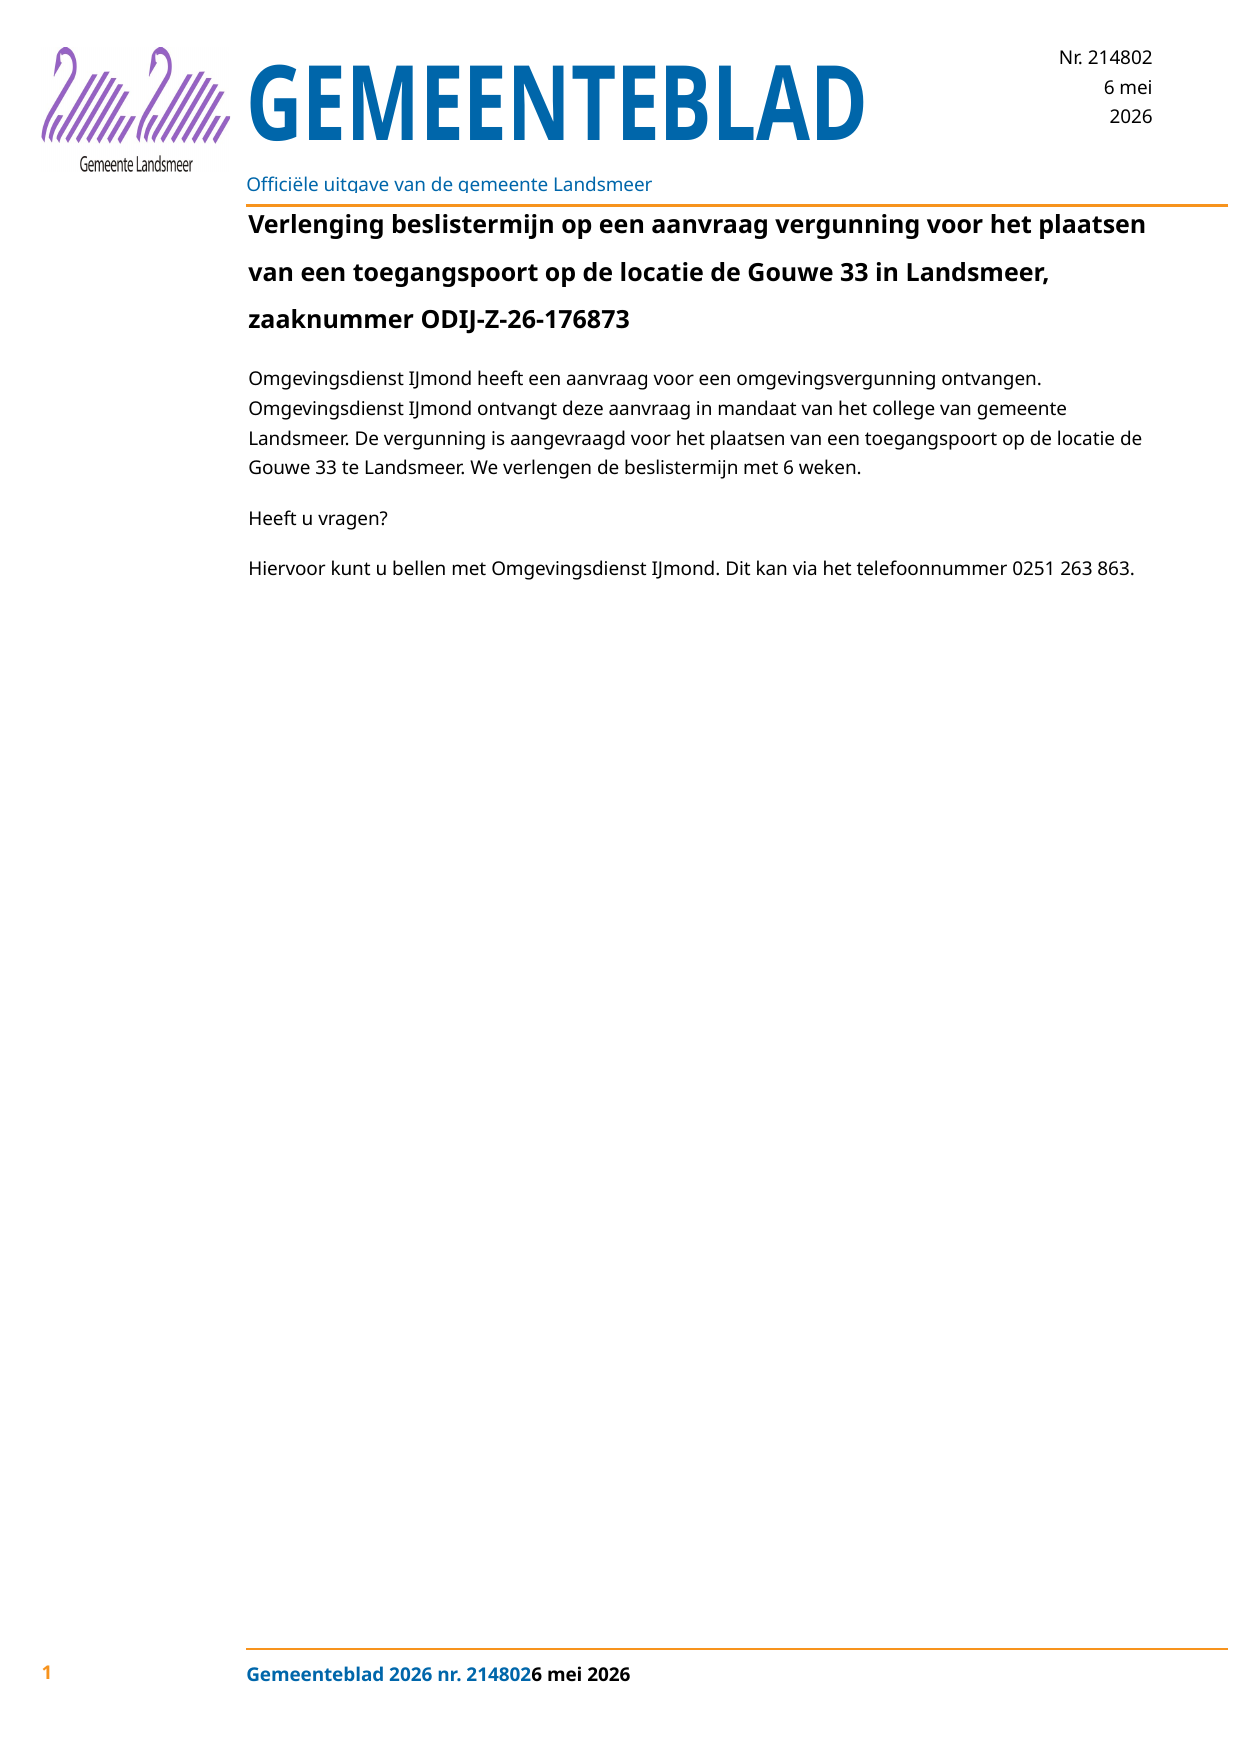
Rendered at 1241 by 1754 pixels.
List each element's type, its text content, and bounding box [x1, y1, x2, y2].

picture [41, 47, 231, 172]
text Heeft u vragen? [248, 505, 1152, 530]
text Hiervoor kunt u bellen met Omgevingsdienst IJmond. Dit kan via het telefoonnummer 0251 263 863. [248, 555, 1152, 581]
text Verlenging beslistermijn op een aanvraag vergunning voor het plaatsen van een toegangspoort op de locatie de Gouwe 33 in Landsmeer, zaaknummer ODIJ-Z-26-176873 [248, 207, 1152, 336]
text Omgevingsdienst IJmond heeft een aanvraag voor een omgevingsvergunning ontvangen. Omgevingsdienst IJmond ontvangt deze aanvraag in mandaat van het college van gemeente Landsmeer. De vergunning is aangevraagd voor het plaatsen van een toegangspoort op de locatie de Gouwe 33 te Landsmeer. We verlengen de beslistermijn met 6 weken. [248, 366, 1152, 480]
